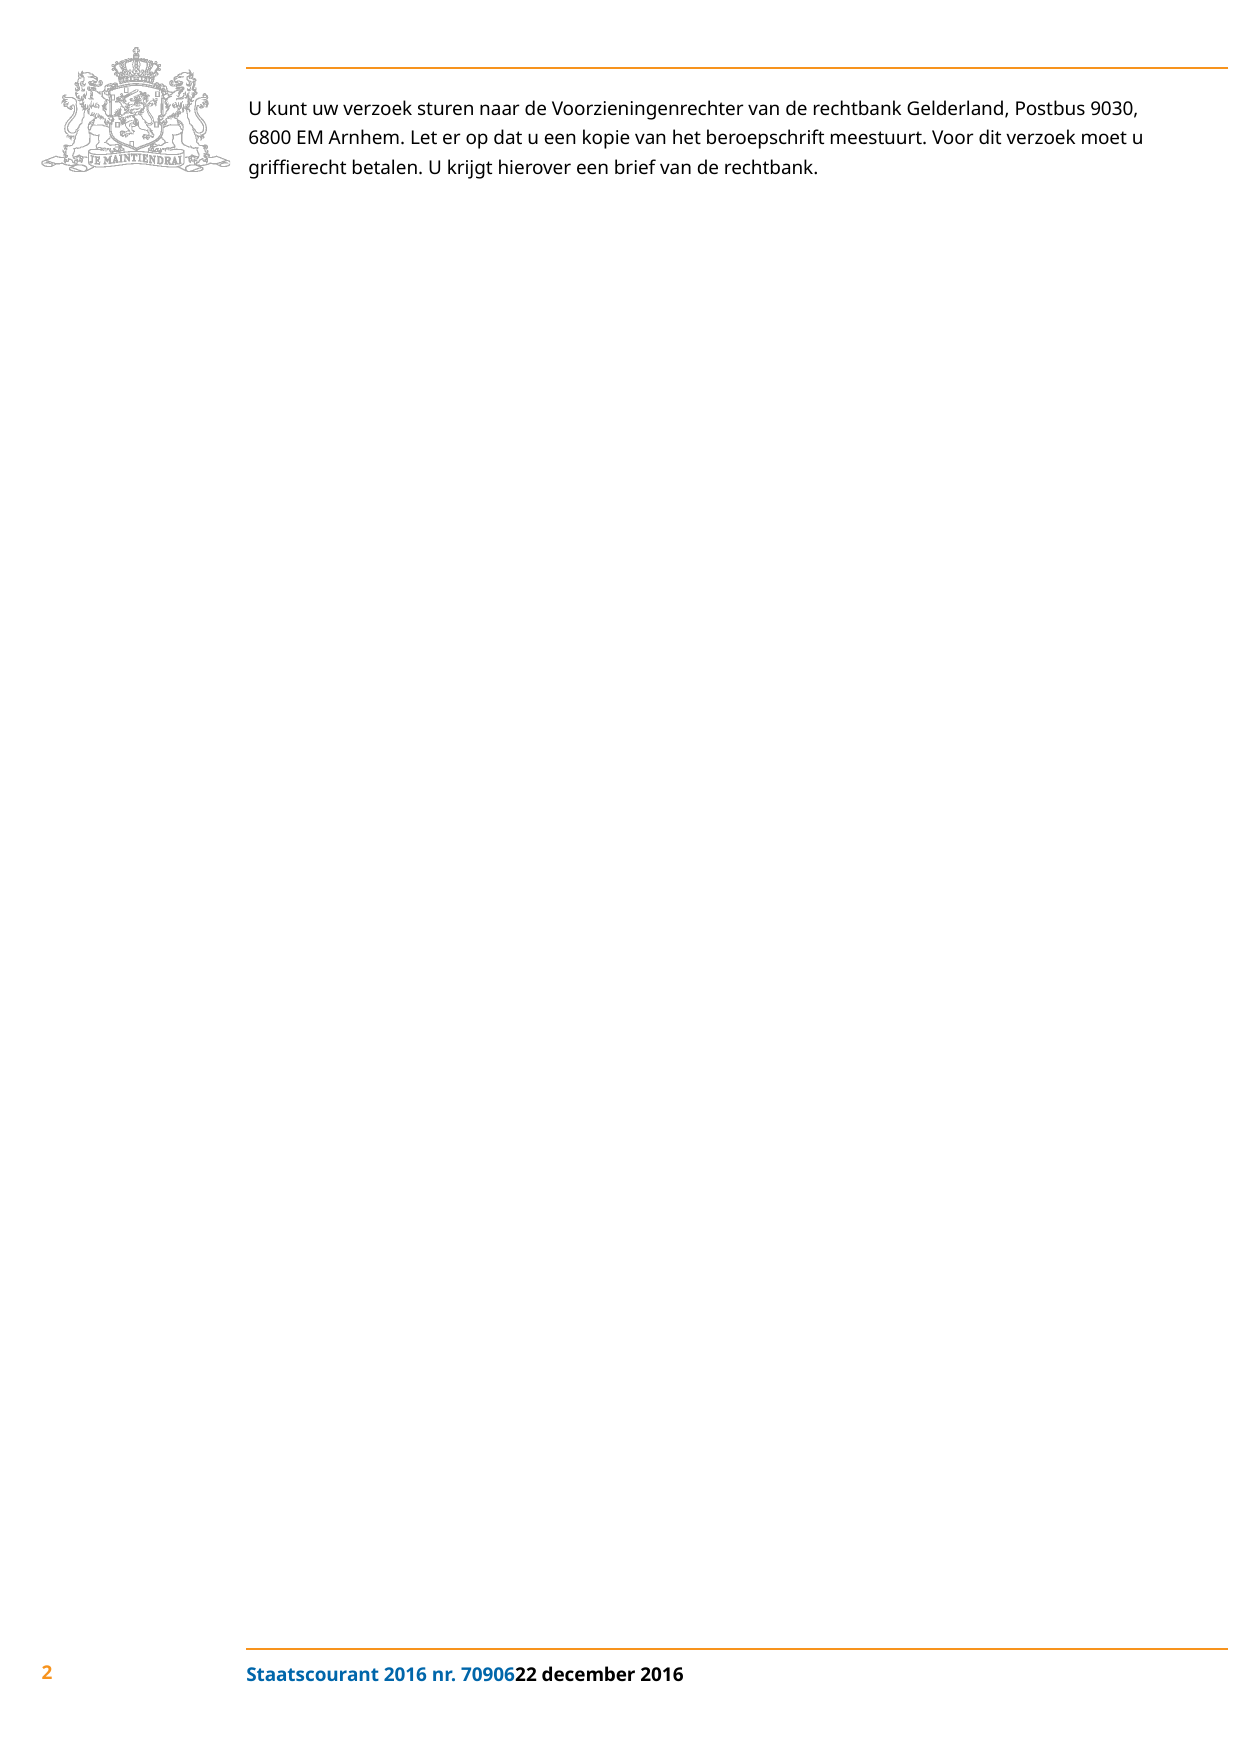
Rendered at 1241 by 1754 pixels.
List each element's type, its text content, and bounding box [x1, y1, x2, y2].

picture [41, 47, 231, 172]
text U kunt uw verzoek sturen naar de Voorzieningenrechter van de rechtbank Gelderland, Postbus 9030, 6800 EM Arnhem. Let er op dat u een kopie van het beroepschrift meestuurt. Voor dit verzoek moet u griffierecht betalen. U krijgt hierover een brief van de rechtbank. [248, 95, 1152, 180]
